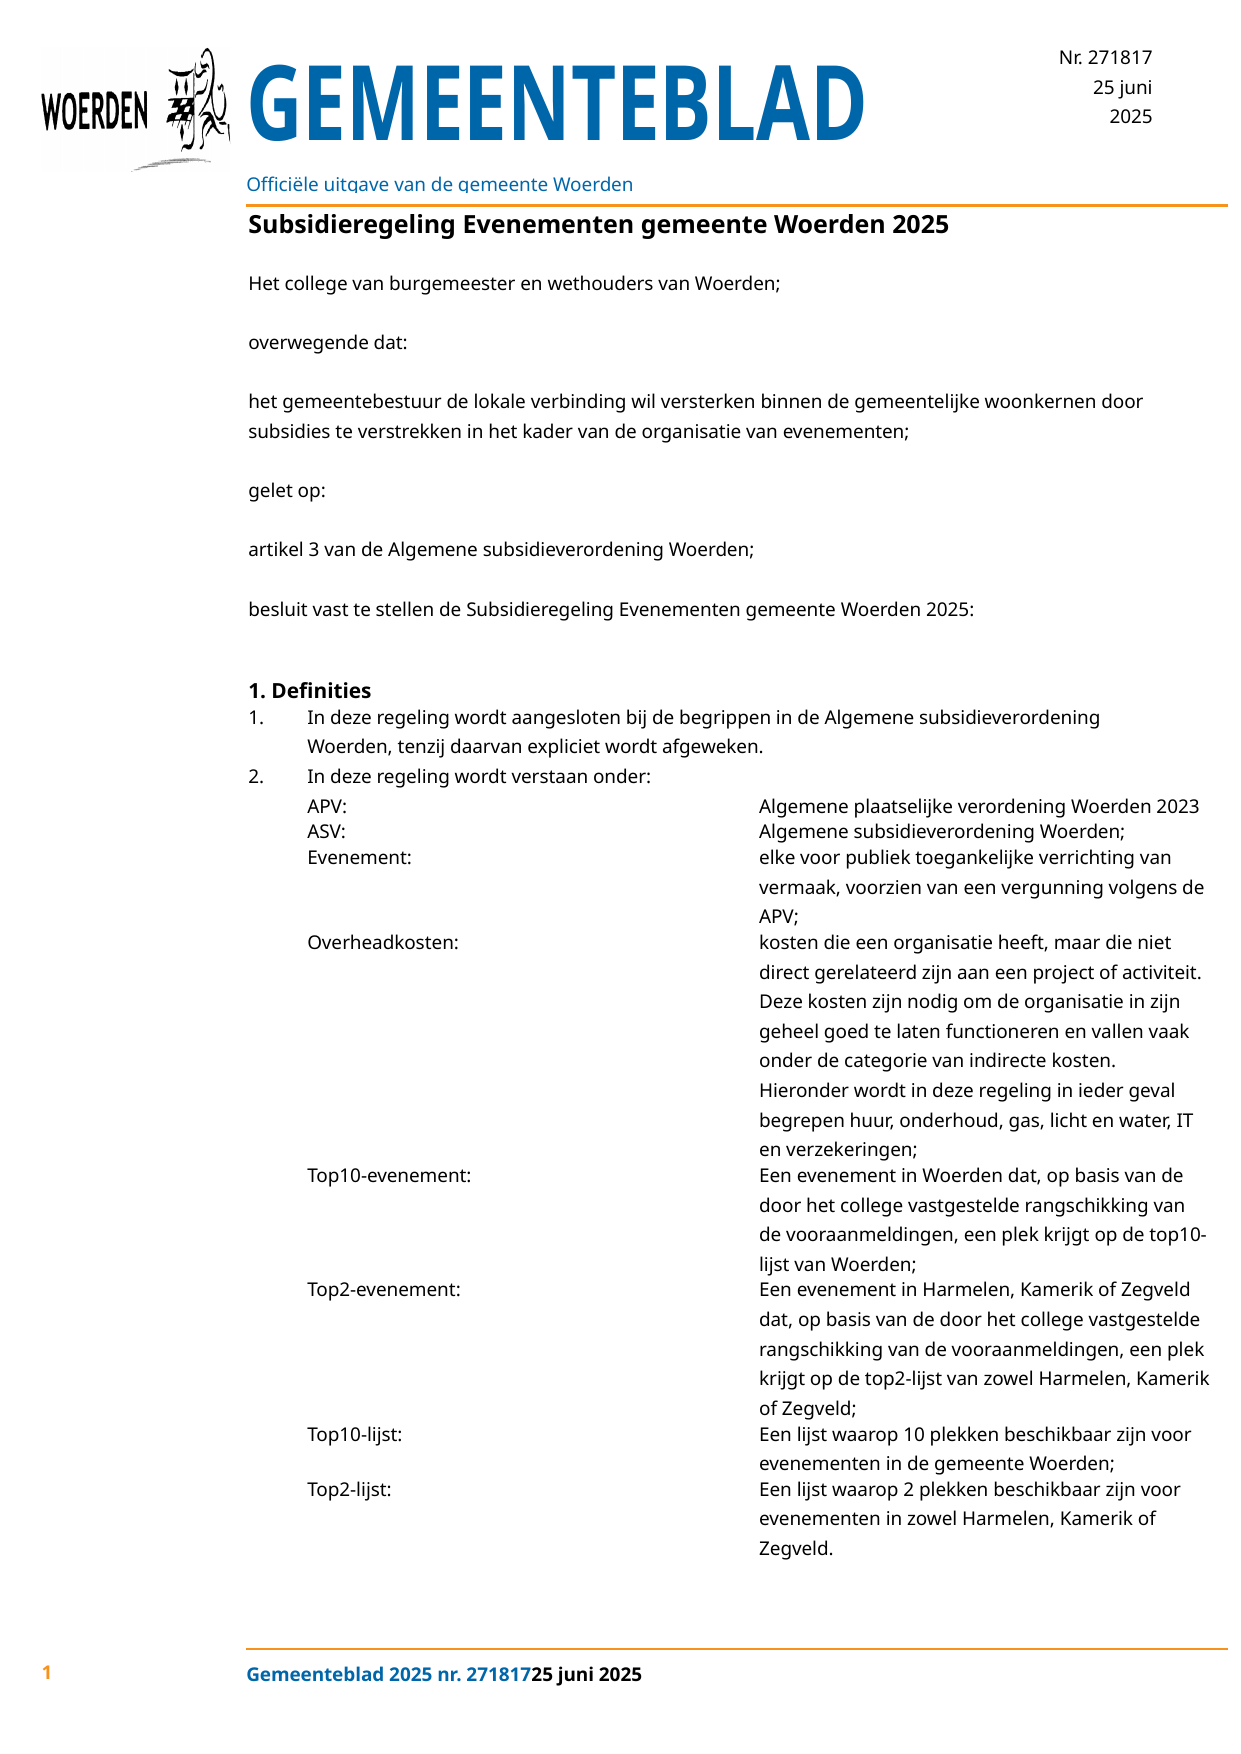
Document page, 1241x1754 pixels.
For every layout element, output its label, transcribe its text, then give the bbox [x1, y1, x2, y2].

table_cell Top10-evenement: [307, 1162, 759, 1277]
table_cell Top2-lijst: [307, 1476, 759, 1561]
table_cell kosten die een organisatie heeft, maar die niet direct gerelateerd zijn aan een project of activiteit. Deze kosten zijn nodig om de organisatie in zijn geheel goed te laten functioneren en vallen vaak onder de categorie van indirecte kosten. Hieronder wordt in deze regeling in ieder geval begrepen huur, onderhoud, gas, licht en water, IT en verzekeringen; [759, 929, 1211, 1162]
table_cell Evenement: [307, 845, 759, 929]
text overwegende dat: [248, 329, 1152, 355]
picture [41, 47, 231, 172]
table_header APV: [307, 793, 759, 819]
list In deze regeling wordt aangesloten bij de begrippen in de Algemene subsidieverordening Woerden, tenzij daarvan expliciet wordt afgeweken. [248, 704, 1152, 759]
table_cell Een lijst waarop 2 plekken beschikbaar zijn voor evenementen in zowel Harmelen, Kamerik of Zegveld. [759, 1476, 1211, 1561]
table_cell ASV: [307, 819, 759, 844]
table_cell Een evenement in Woerden dat, op basis van de door het college vastgestelde rangschikking van de vooraanmeldingen, een plek krijgt op de top10-lijst van Woerden; [759, 1162, 1211, 1277]
text besluit vast te stellen de Subsidieregeling Evenementen gemeente Woerden 2025: [248, 596, 1152, 621]
table_cell Een evenement in Harmelen, Kamerik of Zegveld dat, op basis van de door het college vastgestelde rangschikking van de vooraanmeldingen, een plek krijgt op de top2-lijst van zowel Harmelen, Kamerik of Zegveld; [759, 1277, 1211, 1421]
text 1. Definities [248, 676, 1152, 704]
list In deze regeling wordt verstaan onder: [248, 763, 1152, 789]
text Subsidieregeling Evenementen gemeente Woerden 2025 [248, 207, 1152, 241]
table_cell Overheadkosten: [307, 929, 759, 1162]
table_cell Top2-evenement: [307, 1277, 759, 1421]
text het gemeentebestuur de lokale verbinding wil versterken binnen de gemeentelijke woonkernen door subsidies te verstrekken in het kader van de organisatie van evenementen; [248, 389, 1152, 444]
text artikel 3 van de Algemene subsidieverordening Woerden; [248, 537, 1152, 562]
table_cell elke voor publiek toegankelijke verrichting van vermaak, voorzien van een vergunning volgens de APV; [759, 845, 1211, 929]
text gelet op: [248, 477, 1152, 503]
text Het college van burgemeester en wethouders van Woerden; [248, 270, 1152, 296]
table_header Algemene plaatselijke verordening Woerden 2023 [759, 793, 1211, 819]
table_cell Een lijst waarop 10 plekken beschikbaar zijn voor evenementen in de gemeente Woerden; [759, 1421, 1211, 1476]
table_cell Algemene subsidieverordening Woerden; [759, 819, 1211, 844]
table_cell Top10-lijst: [307, 1421, 759, 1476]
